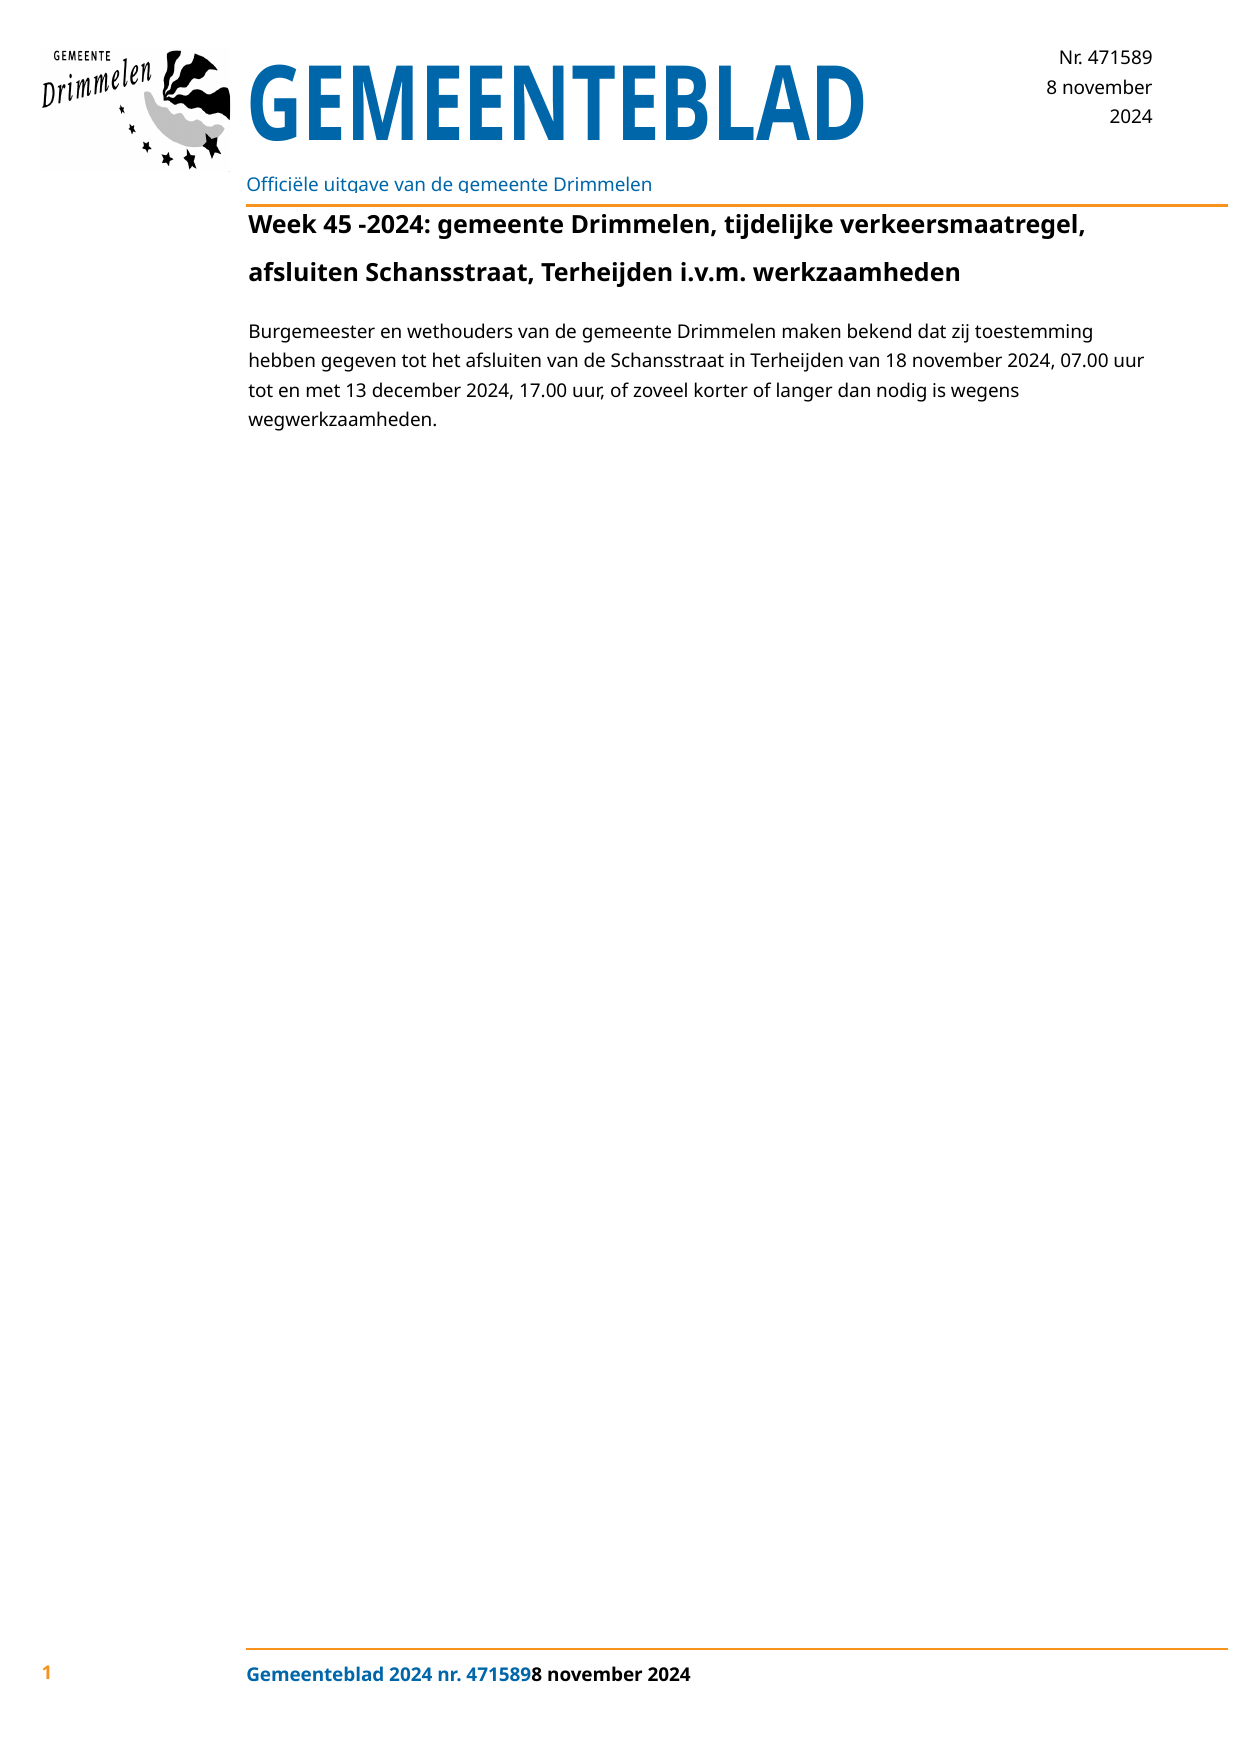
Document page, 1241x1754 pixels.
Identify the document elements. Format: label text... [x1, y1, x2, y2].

picture [41, 47, 231, 172]
text Week 45 -2024: gemeente Drimmelen, tijdelijke verkeersmaatregel, afsluiten Schansstraat, Terheijden i.v.m. werkzaamheden [248, 207, 1152, 288]
text Burgemeester en wethouders van de gemeente Drimmelen maken bekend dat zij toestemming hebben gegeven tot het afsluiten van de Schansstraat in Terheijden van 18 november 2024, 07.00 uur tot en met 13 december 2024, 17.00 uur, of zoveel korter of langer dan nodig is wegens wegwerkzaamheden. [248, 318, 1152, 432]
